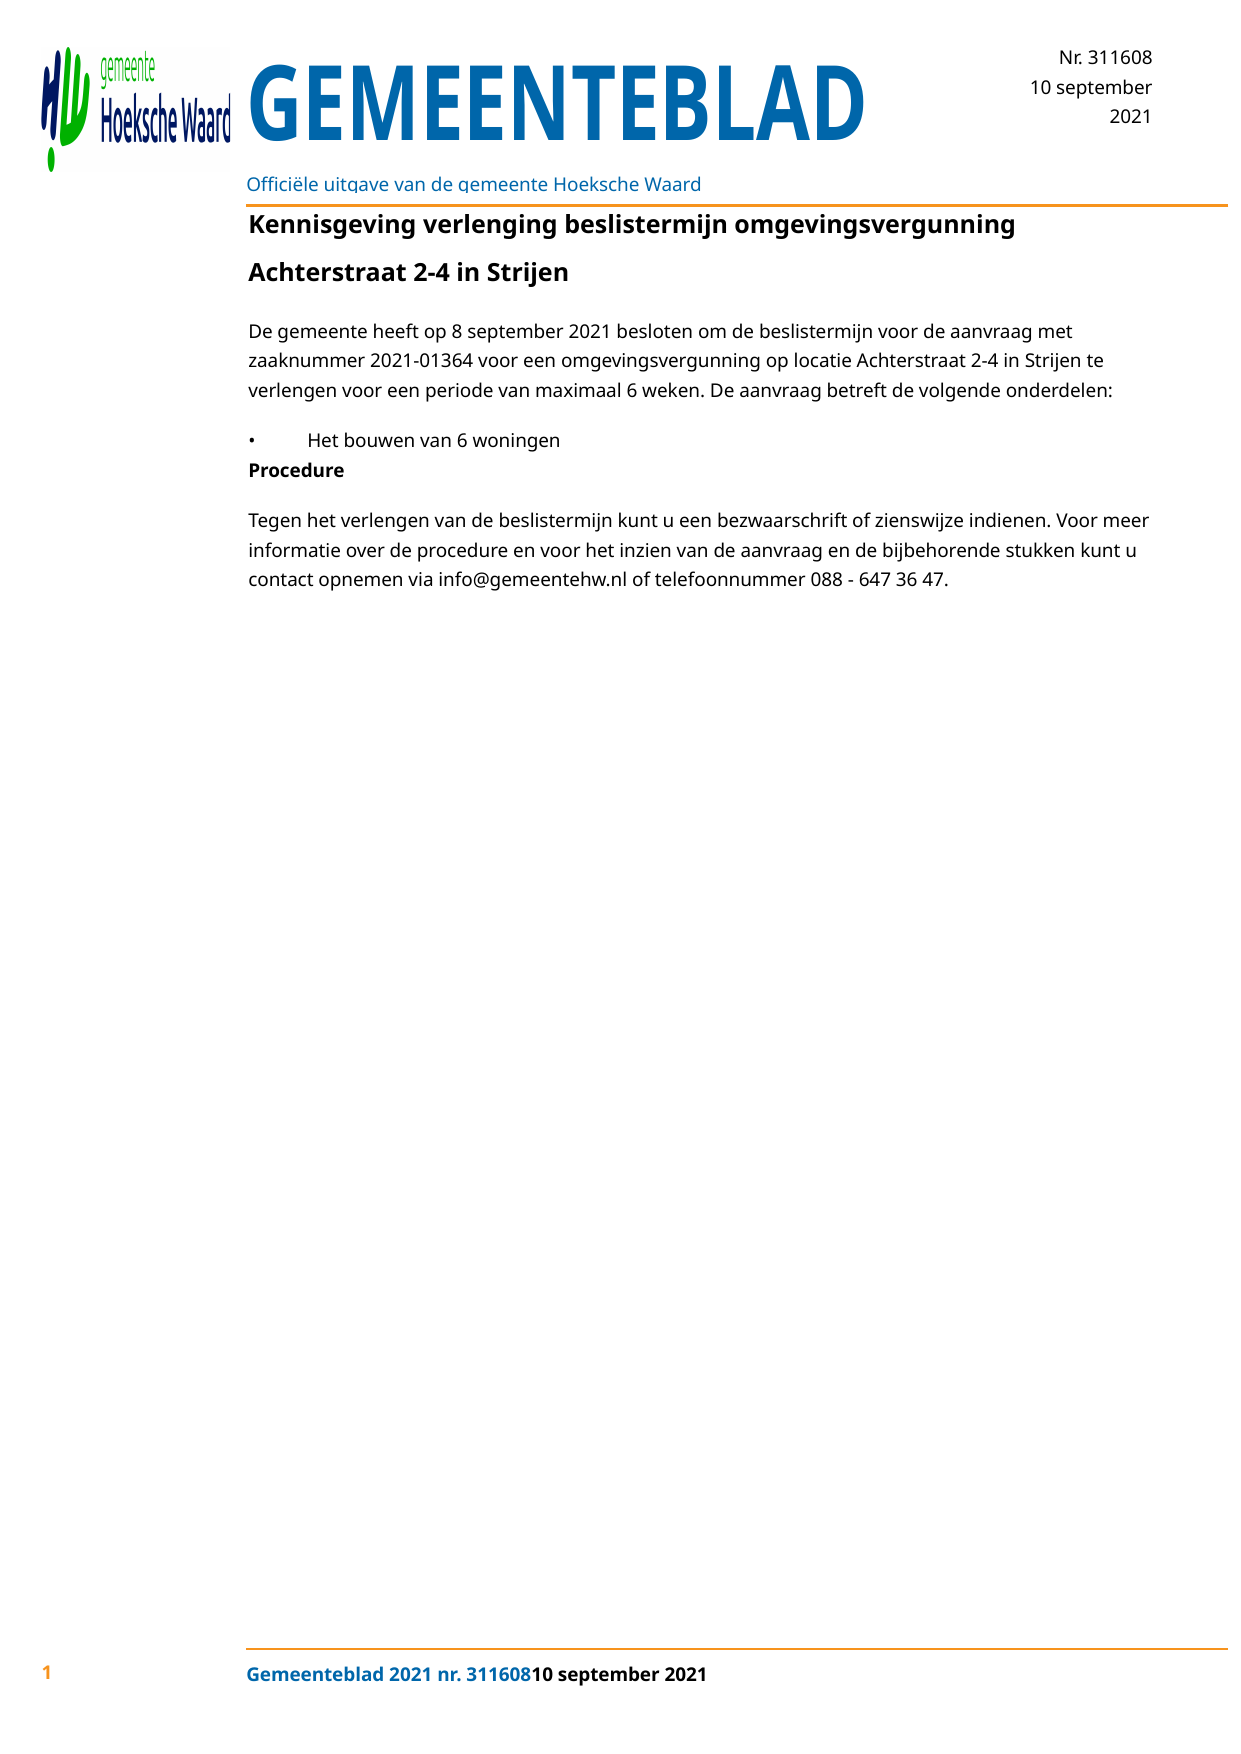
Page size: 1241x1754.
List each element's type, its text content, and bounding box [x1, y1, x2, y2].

text Kennisgeving verlenging beslistermijn omgevingsvergunning Achterstraat 2-4 in Strijen [248, 207, 1152, 288]
list Het bouwen van 6 woningen [248, 427, 1152, 453]
text Tegen het verlengen van de beslistermijn kunt u een bezwaarschrift of zienswijze indienen. Voor meer informatie over de procedure en voor het inzien van de aanvraag en de bijbehorende stukken kunt u contact opnemen via info@gemeentehw.nl of telefoonnummer 088 - 647 36 47. [248, 507, 1152, 592]
text Procedure [248, 457, 1152, 483]
picture [41, 47, 231, 172]
text De gemeente heeft op 8 september 2021 besloten om de beslistermijn voor de aanvraag met zaaknummer 2021-01364 voor een omgevingsvergunning op locatie Achterstraat 2-4 in Strijen te verlengen voor een periode van maximaal 6 weken. De aanvraag betreft de volgende onderdelen: [248, 318, 1152, 403]
